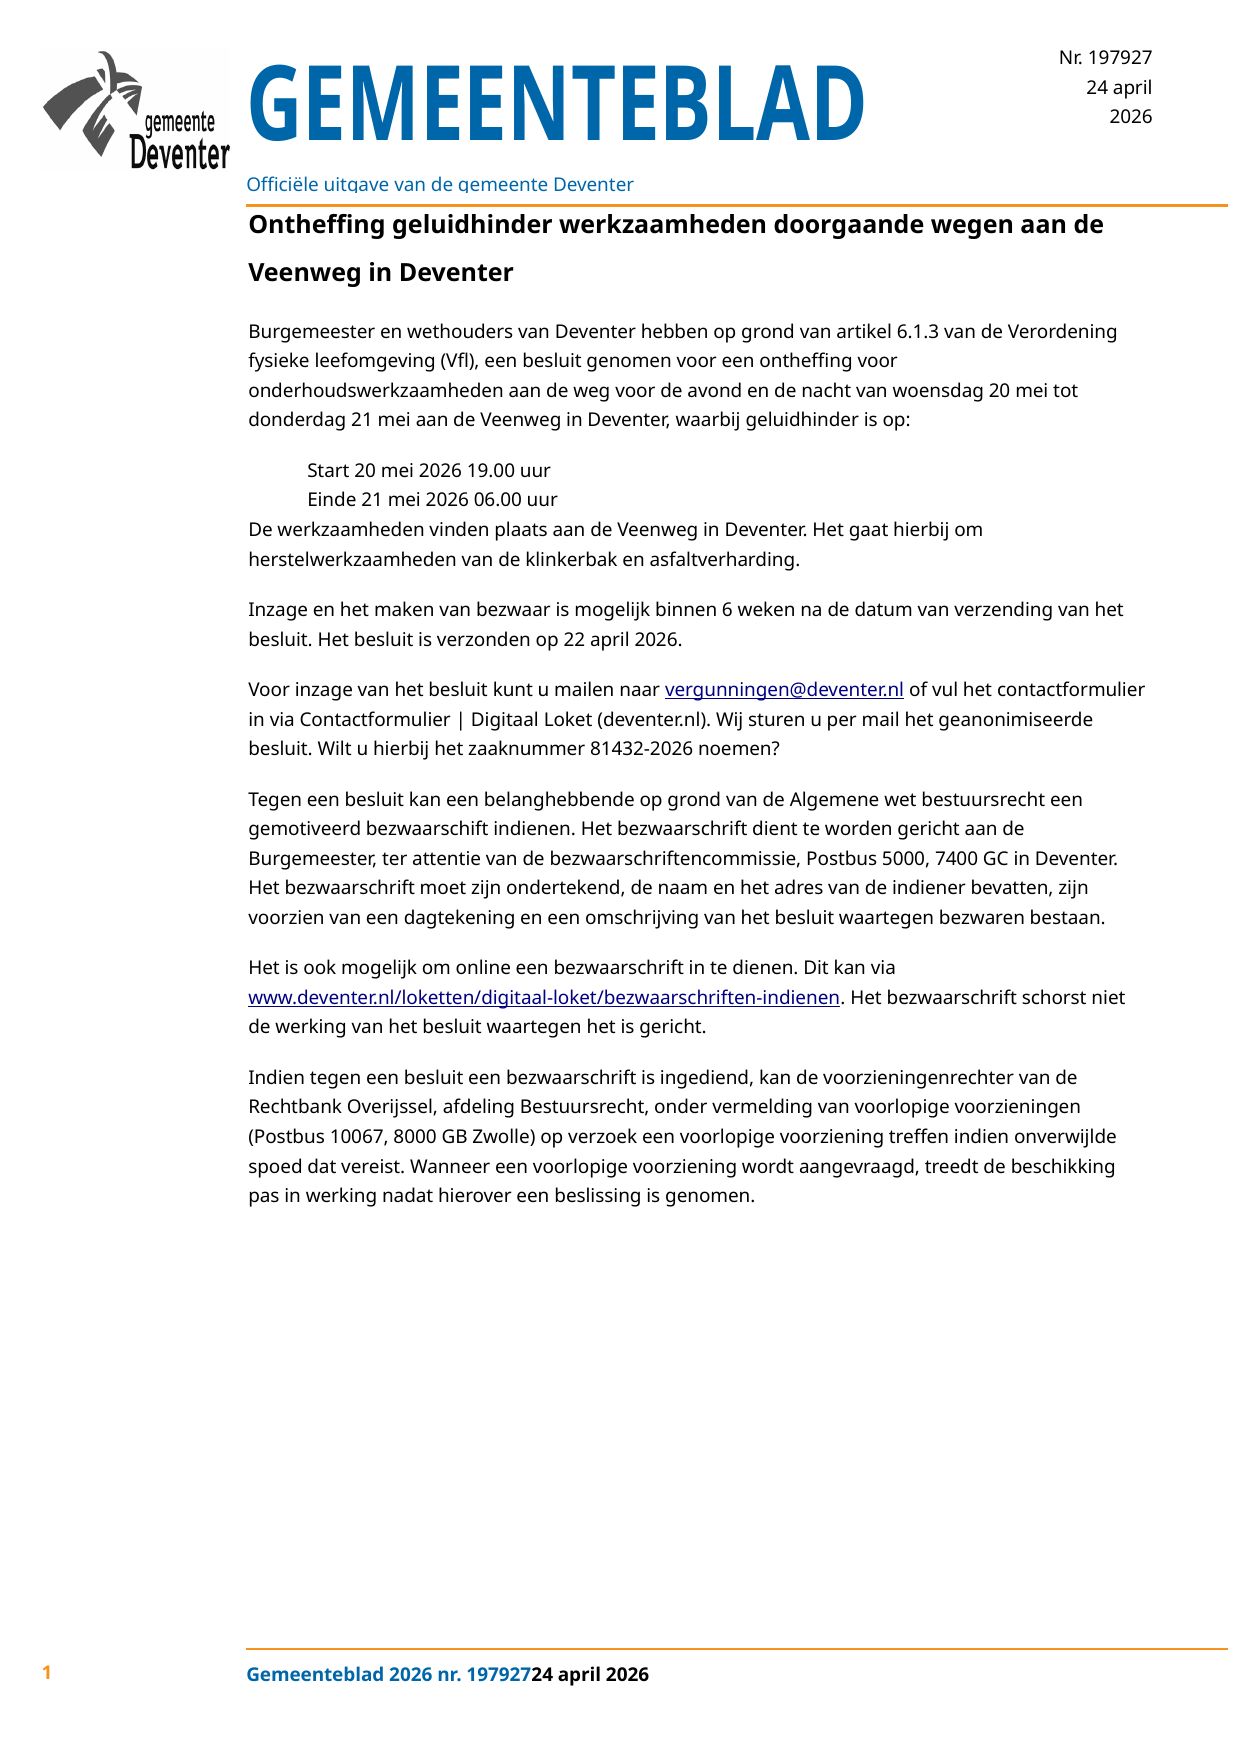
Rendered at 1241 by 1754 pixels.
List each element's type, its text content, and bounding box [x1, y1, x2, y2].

picture [41, 47, 231, 172]
text Inzage en het maken van bezwaar is mogelijk binnen 6 weken na de datum van verzending van het besluit. Het besluit is verzonden op 22 april 2026. [248, 596, 1152, 652]
text De werkzaamheden vinden plaats aan de Veenweg in Deventer. Het gaat hierbij om herstelwerkzaamheden van de klinkerbak en asfaltverharding. [248, 516, 1152, 572]
text Voor inzage van het besluit kunt u mailen naar vergunningen@deventer.nl of vul het contactformulier in via Contactformulier | Digitaal Loket (deventer.nl). Wij sturen u per mail het geanonimiseerde besluit. Wilt u hierbij het zaaknummer 81432-2026 noemen? [248, 676, 1152, 761]
text Tegen een besluit kan een belanghebbende op grond van de Algemene wet bestuursrecht een gemotiveerd bezwaarschift indienen. Het bezwaarschrift dient te worden gericht aan de Burgemeester, ter attentie van de bezwaarschriftencommissie, Postbus 5000, 7400 GC in Deventer. Het bezwaarschrift moet zijn ondertekend, de naam en het adres van de indiener bevatten, zijn voorzien van een dagtekening en een omschrijving van het besluit waartegen bezwaren bestaan. [248, 786, 1152, 930]
list Start 20 mei 2026 19.00 uur [248, 457, 1152, 483]
text Ontheffing geluidhinder werkzaamheden doorgaande wegen aan de Veenweg in Deventer [248, 207, 1152, 288]
text Burgemeester en wethouders van Deventer hebben op grond van artikel 6.1.3 van de Verordening fysieke leefomgeving (Vfl), een besluit genomen voor een ontheffing voor onderhoudswerkzaamheden aan de weg voor de avond en de nacht van woensdag 20 mei tot donderdag 21 mei aan de Veenweg in Deventer, waarbij geluidhinder is op: [248, 318, 1152, 432]
text Indien tegen een besluit een bezwaarschrift is ingediend, kan de voorzieningenrechter van de Rechtbank Overijssel, afdeling Bestuursrecht, onder vermelding van voorlopige voorzieningen (Postbus 10067, 8000 GB Zwolle) op verzoek een voorlopige voorziening treffen indien onverwijlde spoed dat vereist. Wanneer een voorlopige voorziening wordt aangevraagd, treedt de beschikking pas in werking nadat hierover een beslissing is genomen. [248, 1064, 1152, 1208]
list Einde 21 mei 2026 06.00 uur [248, 487, 1152, 512]
text Het is ook mogelijk om online een bezwaarschrift in te dienen. Dit kan via www.deventer.nl/loketten/digitaal-loket/bezwaarschriften-indienen. Het bezwaarschrift schorst niet de werking van het besluit waartegen het is gericht. [248, 954, 1152, 1039]
